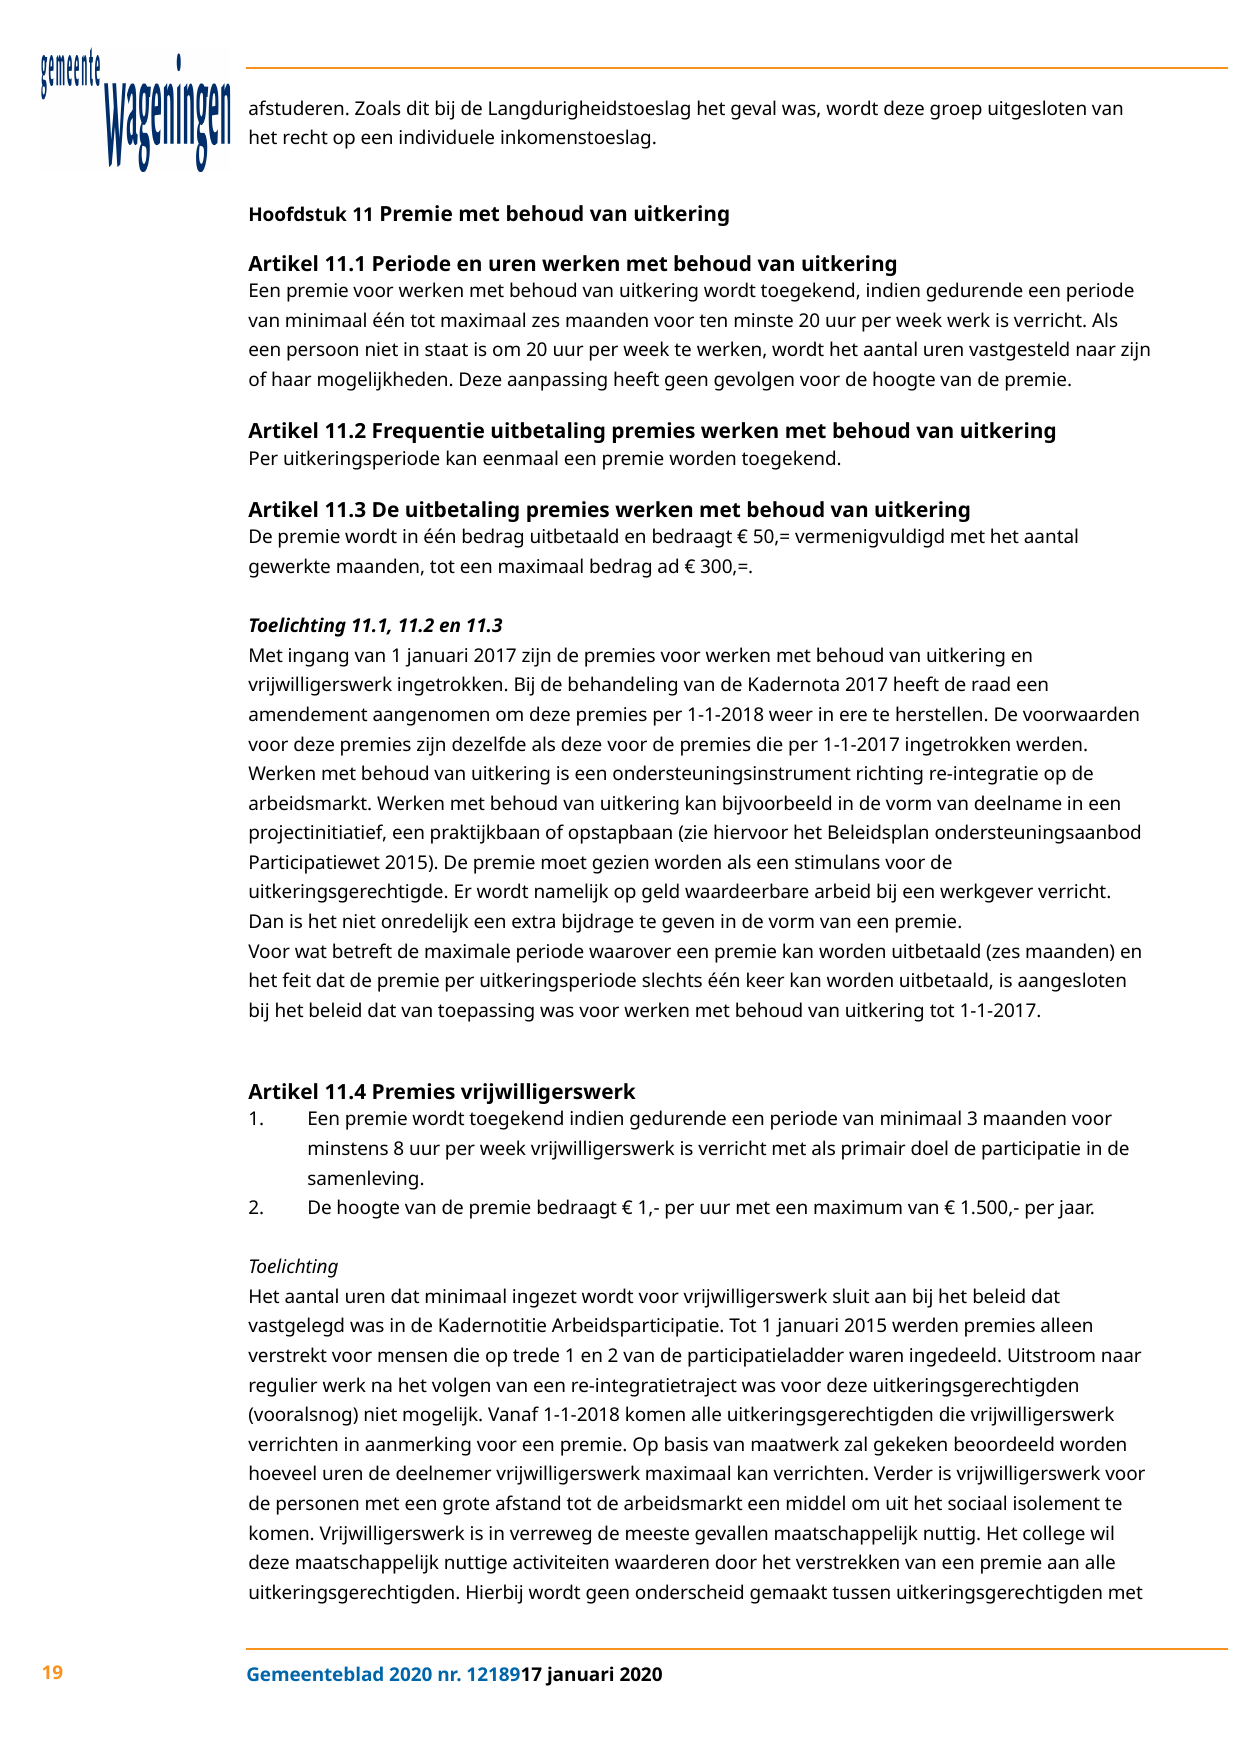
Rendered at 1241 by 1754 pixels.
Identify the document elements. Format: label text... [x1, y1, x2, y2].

picture [41, 47, 231, 172]
text Hoofdstuk 11 Premie met behoud van uitkering [248, 199, 1152, 228]
text De premie wordt in één bedrag uitbetaald en bedraagt € 50,= vermenigvuldigd met het aantal gewerkte maanden, tot een maximaal bedrag ad € 300,=. [248, 524, 1152, 579]
text Artikel 11.1 Periode en uren werken met behoud van uitkering [248, 249, 1152, 277]
text afstuderen. Zoals dit bij de Langdurigheidstoeslag het geval was, wordt deze groep uitgesloten van het recht op een individuele inkomenstoeslag. [248, 95, 1152, 150]
text Artikel 11.4 Premies vrijwilligerswerk [248, 1077, 1152, 1106]
text Het aantal uren dat minimaal ingezet wordt voor vrijwilligerswerk sluit aan bij het beleid dat vastgelegd was in de Kadernotitie Arbeidsparticipatie. Tot 1 januari 2015 werden premies alleen verstrekt voor mensen die op trede 1 en 2 van de participatieladder waren ingedeeld. Uitstroom naar regulier werk na het volgen van een re-integratietraject was voor deze uitkeringsgerechtigden (vooralsnog) niet mogelijk. Vanaf 1-1-2018 komen alle uitkeringsgerechtigden die vrijwilligerswerk verrichten in aanmerking voor een premie. Op basis van maatwerk zal gekeken beoordeeld worden hoeveel uren de deelnemer vrijwilligerswerk maximaal kan verrichten. Verder is vrijwilligerswerk voor de personen met een grote afstand tot de arbeidsmarkt een middel om uit het sociaal isolement te komen. Vrijwilligerswerk is in verreweg de meeste gevallen maatschappelijk nuttig. Het college wil deze maatschappelijk nuttige activiteiten waarderen door het verstrekken van een premie aan alle uitkeringsgerechtigden. Hierbij wordt geen onderscheid gemaakt tussen uitkeringsgerechtigden met [248, 1283, 1152, 1604]
list Een premie wordt toegekend indien gedurende een periode van minimaal 3 maanden voor minstens 8 uur per week vrijwilligerswerk is verricht met als primair doel de participatie in de samenleving. [248, 1106, 1152, 1190]
text Artikel 11.3 De uitbetaling premies werken met behoud van uitkering [248, 495, 1152, 524]
text Per uitkeringsperiode kan eenmaal een premie worden toegekend. [248, 445, 1152, 471]
list De hoogte van de premie bedraagt € 1,- per uur met een maximum van € 1.500,- per jaar. [248, 1194, 1152, 1220]
text Toelichting [248, 1253, 1152, 1279]
text Met ingang van 1 januari 2017 zijn de premies voor werken met behoud van uitkering en vrijwilligerswerk ingetrokken. Bij de behandeling van de Kadernota 2017 heeft de raad een amendement aangenomen om deze premies per 1-1-2018 weer in ere te herstellen. De voorwaarden voor deze premies zijn dezelfde als deze voor de premies die per 1-1-2017 ingetrokken werden. Werken met behoud van uitkering is een ondersteuningsinstrument richting re-integratie op de arbeidsmarkt. Werken met behoud van uitkering kan bijvoorbeeld in de vorm van deelname in een projectinitiatief, een praktijkbaan of opstapbaan (zie hiervoor het Beleidsplan ondersteuningsaanbod Participatiewet 2015). De premie moet gezien worden als een stimulans voor de uitkeringsgerechtigde. Er wordt namelijk op geld waardeerbare arbeid bij een werkgever verricht. Dan is het niet onredelijk een extra bijdrage te geven in de vorm van een premie. [248, 642, 1152, 934]
text Voor wat betreft de maximale periode waarover een premie kan worden uitbetaald (zes maanden) en het feit dat de premie per uitkeringsperiode slechts één keer kan worden uitbetaald, is aangesloten bij het beleid dat van toepassing was voor werken met behoud van uitkering tot 1-1-2017. [248, 938, 1152, 1023]
text Toelichting 11.1, 11.2 en 11.3 [248, 612, 1152, 638]
text Artikel 11.2 Frequentie uitbetaling premies werken met behoud van uitkering [248, 416, 1152, 445]
text Een premie voor werken met behoud van uitkering wordt toegekend, indien gedurende een periode van minimaal één tot maximaal zes maanden voor ten minste 20 uur per week werk is verricht. Als een persoon niet in staat is om 20 uur per week te werken, wordt het aantal uren vastgesteld naar zijn of haar mogelijkheden. Deze aanpassing heeft geen gevolgen voor de hoogte van de premie. [248, 277, 1152, 392]
